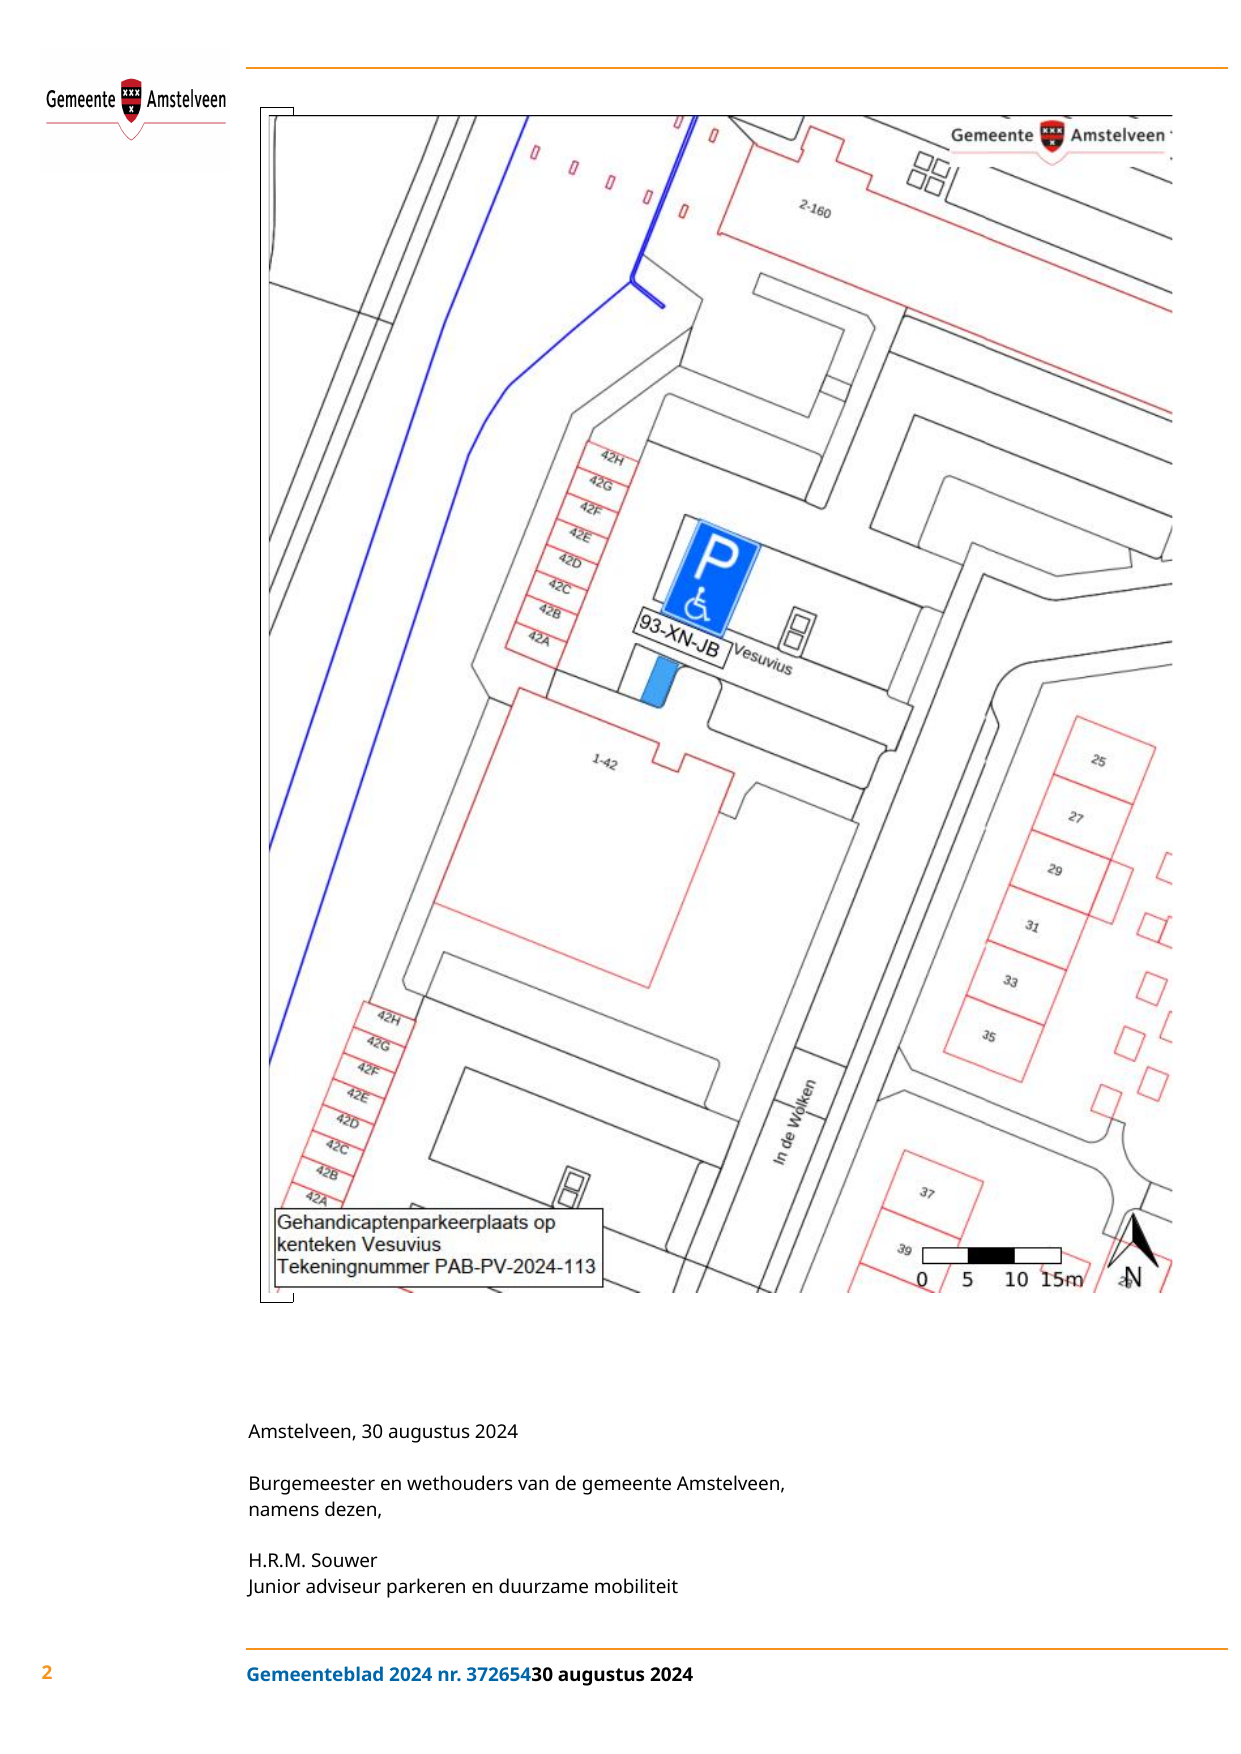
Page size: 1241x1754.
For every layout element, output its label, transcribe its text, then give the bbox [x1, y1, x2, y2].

picture [41, 47, 231, 172]
text Amstelveen, 30 augustus 2024 [248, 1419, 1152, 1444]
text namens dezen, [248, 1496, 1152, 1522]
text H.R.M. Souwer [248, 1547, 1152, 1573]
text Junior adviseur parkeren en duurzame mobiliteit [248, 1573, 1152, 1599]
text Burgemeester en wethouders van de gemeente Amstelveen, [248, 1470, 1152, 1496]
picture [268, 115, 1173, 1293]
